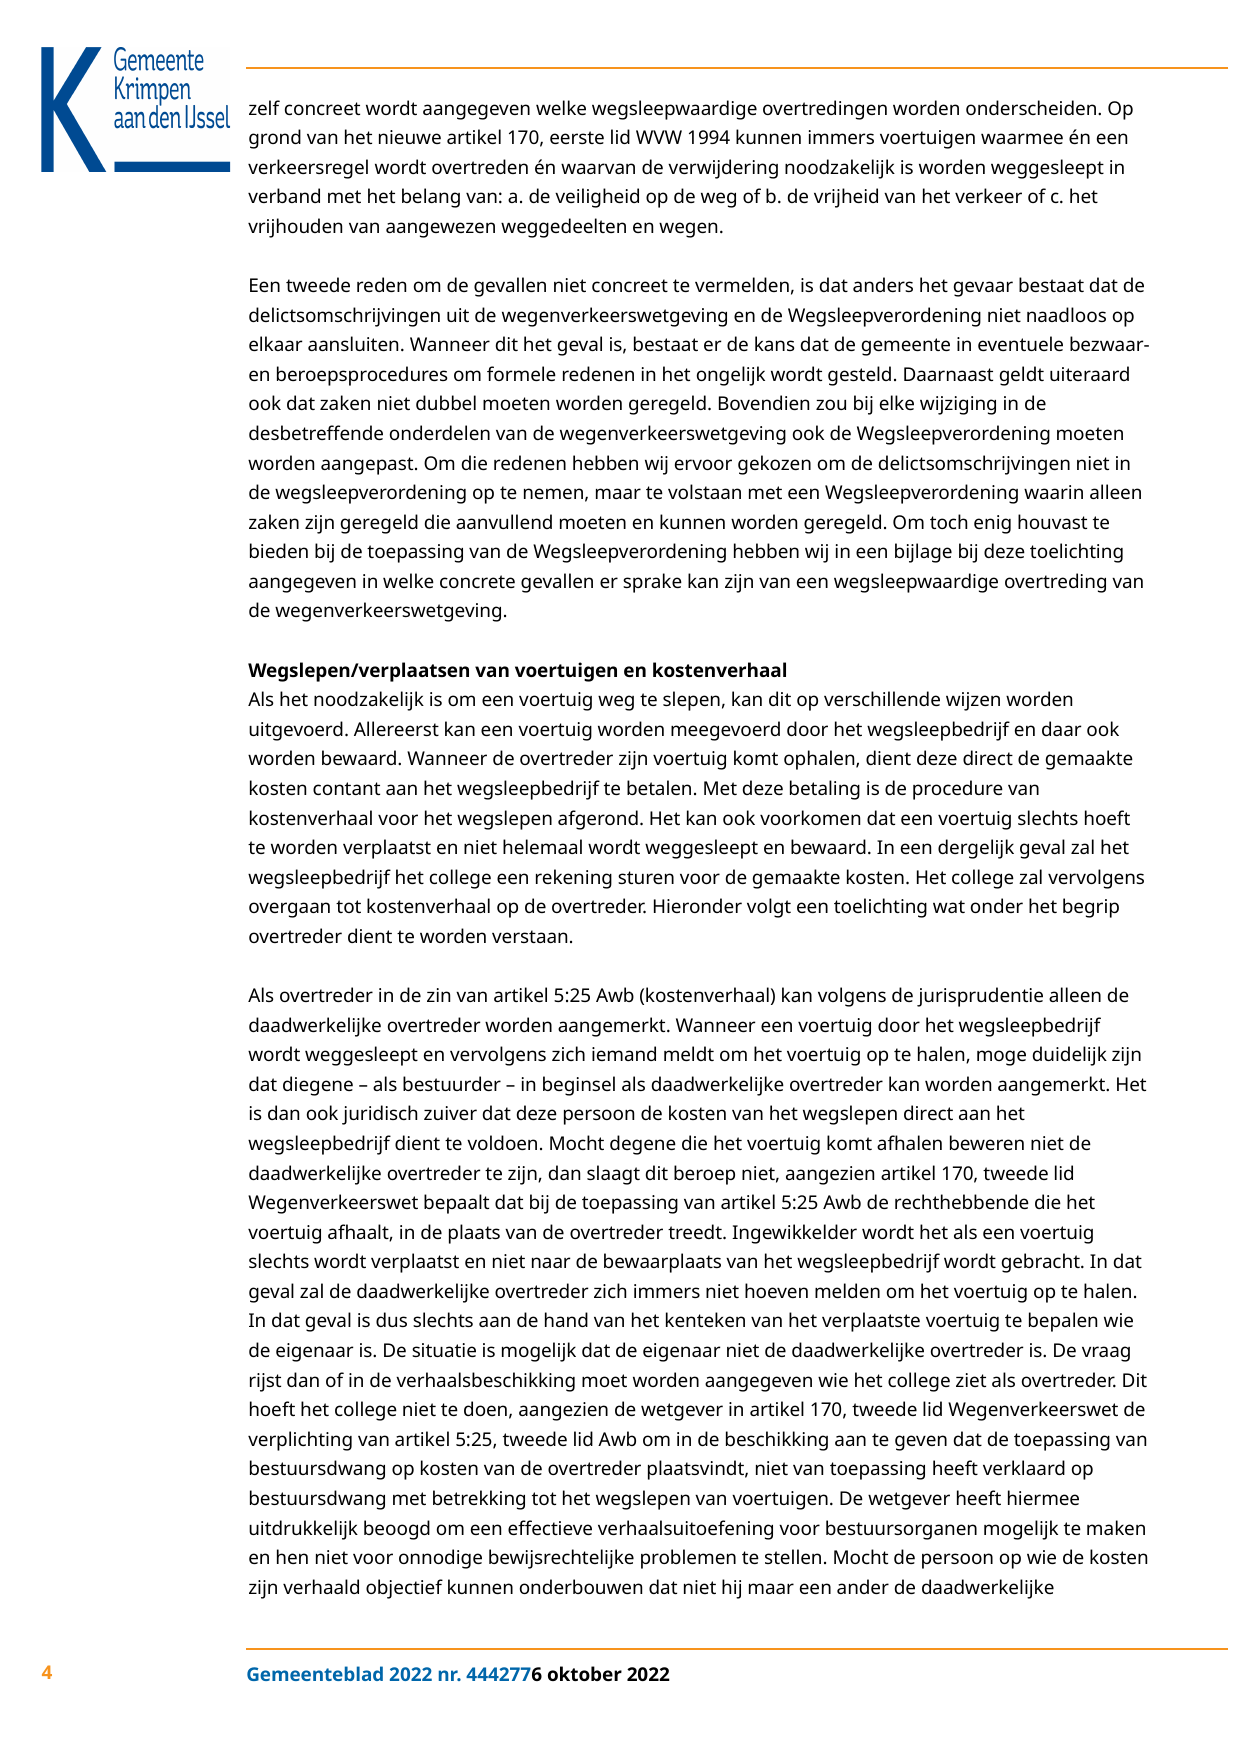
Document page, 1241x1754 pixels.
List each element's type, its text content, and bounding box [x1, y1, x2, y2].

text Wegslepen/verplaatsen van voertuigen en kostenverhaal [248, 657, 1152, 683]
text zelf concreet wordt aangegeven welke wegsleepwaardige overtredingen worden onderscheiden. Op grond van het nieuwe artikel 170, eerste lid WVW 1994 kunnen immers voertuigen waarmee én een verkeersregel wordt overtreden én waarvan de verwijdering noodzakelijk is worden weggesleept in verband met het belang van: a. de veiligheid op de weg of b. de vrijheid van het verkeer of c. het vrijhouden van aangewezen weggedeelten en wegen. [248, 95, 1152, 239]
text Als het noodzakelijk is om een voertuig weg te slepen, kan dit op verschillende wijzen worden uitgevoerd. Allereerst kan een voertuig worden meegevoerd door het wegsleepbedrijf en daar ook worden bewaard. Wanneer de overtreder zijn voertuig komt ophalen, dient deze direct de gemaakte kosten contant aan het wegsleepbedrijf te betalen. Met deze betaling is de procedure van kostenverhaal voor het wegslepen afgerond. Het kan ook voorkomen dat een voertuig slechts hoeft te worden verplaatst en niet helemaal wordt weggesleept en bewaard. In een dergelijk geval zal het wegsleepbedrijf het college een rekening sturen voor de gemaakte kosten. Het college zal vervolgens overgaan tot kostenverhaal op de overtreder. Hieronder volgt een toelichting wat onder het begrip overtreder dient te worden verstaan. [248, 686, 1152, 949]
text Een tweede reden om de gevallen niet concreet te vermelden, is dat anders het gevaar bestaat dat de delictsomschrijvingen uit de wegenverkeerswetgeving en de Wegsleepverordening niet naadloos op elkaar aansluiten. Wanneer dit het geval is, bestaat er de kans dat de gemeente in eventuele bezwaar- en beroepsprocedures om formele redenen in het ongelijk wordt gesteld. Daarnaast geldt uiteraard ook dat zaken niet dubbel moeten worden geregeld. Bovendien zou bij elke wijziging in de desbetreffende onderdelen van de wegenverkeerswetgeving ook de Wegsleepverordening moeten worden aangepast. Om die redenen hebben wij ervoor gekozen om de delictsomschrijvingen niet in de wegsleepverordening op te nemen, maar te volstaan met een Wegsleepverordening waarin alleen zaken zijn geregeld die aanvullend moeten en kunnen worden geregeld. Om toch enig houvast te bieden bij de toepassing van de Wegsleepverordening hebben wij in een bijlage bij deze toelichting aangegeven in welke concrete gevallen er sprake kan zijn van een wegsleepwaardige overtreding van de wegenverkeerswetgeving. [248, 272, 1152, 623]
picture [41, 47, 231, 172]
text Als overtreder in de zin van artikel 5:25 Awb (kostenverhaal) kan volgens de jurisprudentie alleen de daadwerkelijke overtreder worden aangemerkt. Wanneer een voertuig door het wegsleepbedrijf wordt weggesleept en vervolgens zich iemand meldt om het voertuig op te halen, moge duidelijk zijn dat diegene – als bestuurder – in beginsel als daadwerkelijke overtreder kan worden aangemerkt. Het is dan ook juridisch zuiver dat deze persoon de kosten van het wegslepen direct aan het wegsleepbedrijf dient te voldoen. Mocht degene die het voertuig komt afhalen beweren niet de daadwerkelijke overtreder te zijn, dan slaagt dit beroep niet, aangezien artikel 170, tweede lid Wegenverkeerswet bepaalt dat bij de toepassing van artikel 5:25 Awb de rechthebbende die het voertuig afhaalt, in de plaats van de overtreder treedt. Ingewikkelder wordt het als een voertuig slechts wordt verplaatst en niet naar de bewaarplaats van het wegsleepbedrijf wordt gebracht. In dat geval zal de daadwerkelijke overtreder zich immers niet hoeven melden om het voertuig op te halen. In dat geval is dus slechts aan de hand van het kenteken van het verplaatste voertuig te bepalen wie de eigenaar is. De situatie is mogelijk dat de eigenaar niet de daadwerkelijke overtreder is. De vraag rijst dan of in de verhaalsbeschikking moet worden aangegeven wie het college ziet als overtreder. Dit hoeft het college niet te doen, aangezien de wetgever in artikel 170, tweede lid Wegenverkeerswet de verplichting van artikel 5:25, tweede lid Awb om in de beschikking aan te geven dat de toepassing van bestuursdwang op kosten van de overtreder plaatsvindt, niet van toepassing heeft verklaard op bestuursdwang met betrekking tot het wegslepen van voertuigen. De wetgever heeft hiermee uitdrukkelijk beoogd om een effectieve verhaalsuitoefening voor bestuursorganen mogelijk te maken en hen niet voor onnodige bewijsrechtelijke problemen te stellen. Mocht de persoon op wie de kosten zijn verhaald objectief kunnen onderbouwen dat niet hij maar een ander de daadwerkelijke [248, 982, 1152, 1600]
